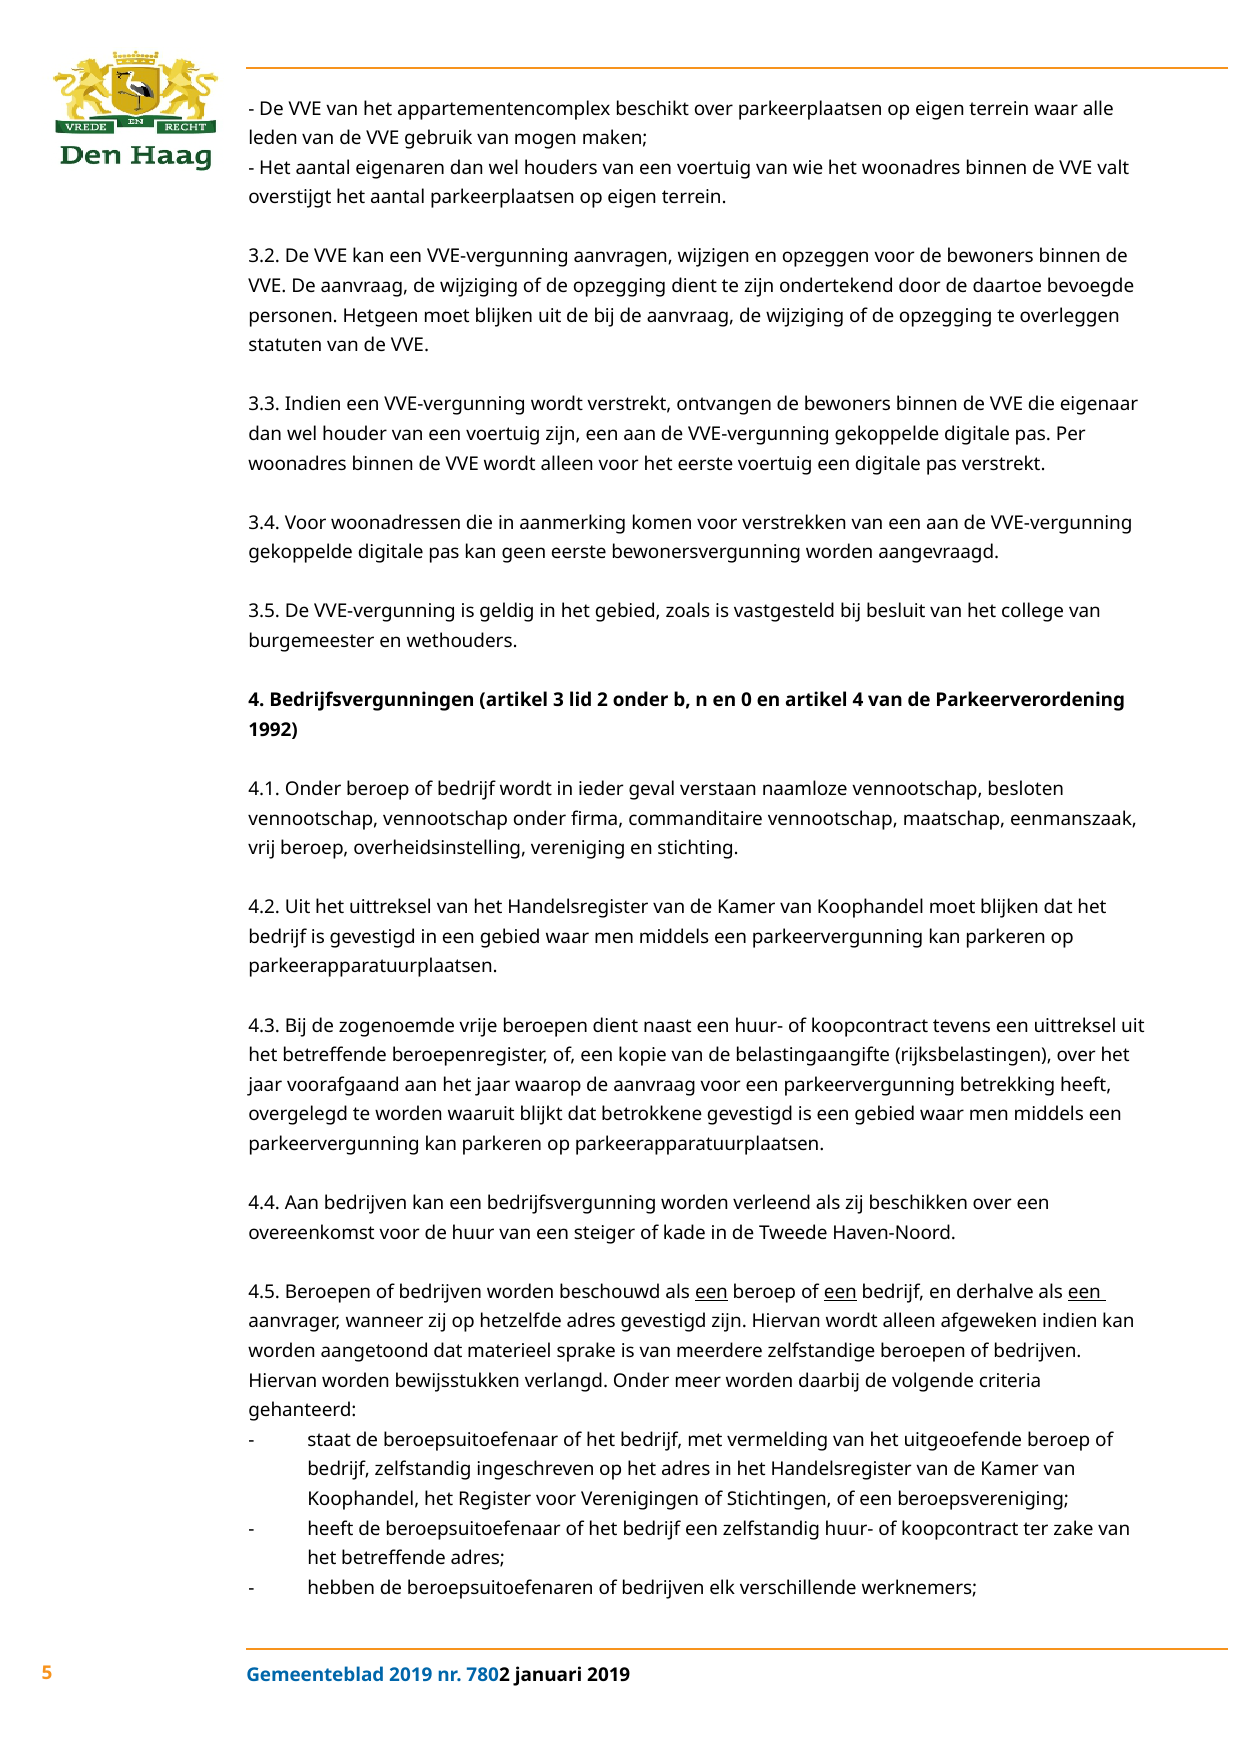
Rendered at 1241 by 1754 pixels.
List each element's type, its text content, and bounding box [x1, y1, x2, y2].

text 3.5. De VVE-vergunning is geldig in het gebied, zoals is vastgesteld bij besluit van het college van burgemeester en wethouders. [248, 598, 1152, 653]
text 4.5. Beroepen of bedrijven worden beschouwd als een beroep of een bedrijf, en derhalve als een aanvrager, wanneer zij op hetzelfde adres gevestigd zijn. Hiervan wordt alleen afgeweken indien kan worden aangetoond dat materieel sprake is van meerdere zelfstandige beroepen of bedrijven. Hiervan worden bewijsstukken verlangd. Onder meer worden daarbij de volgende criteria gehanteerd: [248, 1278, 1152, 1422]
text 4.4. Aan bedrijven kan een bedrijfsvergunning worden verleend als zij beschikken over een overeenkomst voor de huur van een steiger of kade in de Tweede Haven-Noord. [248, 1189, 1152, 1245]
text 3.4. Voor woonadressen die in aanmerking komen voor verstrekken van een aan de VVE-vergunning gekoppelde digitale pas kan geen eerste bewonersvergunning worden aangevraagd. [248, 509, 1152, 564]
text 4. Bedrijfsvergunningen (artikel 3 lid 2 onder b, n en 0 en artikel 4 van de Parkeerverordening 1992) [248, 686, 1152, 742]
text 4.1. Onder beroep of bedrijf wordt in ieder geval verstaan naamloze vennootschap, besloten vennootschap, vennootschap onder firma, commanditaire vennootschap, maatschap, eenmanszaak, vrij beroep, overheidsinstelling, vereniging en stichting. [248, 775, 1152, 860]
text 3.3. Indien een VVE-vergunning wordt verstrekt, ontvangen de bewoners binnen de VVE die eigenaar dan wel houder van een voertuig zijn, een aan de VVE-vergunning gekoppelde digitale pas. Per woonadres binnen de VVE wordt alleen voor het eerste voertuig een digitale pas verstrekt. [248, 391, 1152, 476]
text - Het aantal eigenaren dan wel houders van een voertuig van wie het woonadres binnen de VVE valt overstijgt het aantal parkeerplaatsen op eigen terrein. [248, 154, 1152, 209]
list heeft de beroepsuitoefenaar of het bedrijf een zelfstandig huur- of koopcontract ter zake van het betreffende adres; [248, 1515, 1152, 1570]
text - De VVE van het appartementencomplex beschikt over parkeerplaatsen op eigen terrein waar alle leden van de VVE gebruik van mogen maken; [248, 95, 1152, 150]
list hebben de beroepsuitoefenaren of bedrijven elk verschillende werknemers; [248, 1574, 1152, 1600]
picture [41, 47, 231, 172]
list staat de beroepsuitoefenaar of het bedrijf, met vermelding van het uitgeoefende beroep of bedrijf, zelfstandig ingeschreven op het adres in het Handelsregister van de Kamer van Koophandel, het Register voor Verenigingen of Stichtingen, of een beroepsvereniging; [248, 1426, 1152, 1511]
text 4.2. Uit het uittreksel van het Handelsregister van de Kamer van Koophandel moet blijken dat het bedrijf is gevestigd in een gebied waar men middels een parkeervergunning kan parkeren op parkeerapparatuurplaatsen. [248, 893, 1152, 978]
text 4.3. Bij de zogenoemde vrije beroepen dient naast een huur- of koopcontract tevens een uittreksel uit het betreffende beroepenregister, of, een kopie van de belastingaangifte (rijksbelastingen), over het jaar voorafgaand aan het jaar waarop de aanvraag voor een parkeervergunning betrekking heeft, overgelegd te worden waaruit blijkt dat betrokkene gevestigd is een gebied waar men middels een parkeervergunning kan parkeren op parkeerapparatuurplaatsen. [248, 1012, 1152, 1156]
text 3.2. De VVE kan een VVE-vergunning aanvragen, wijzigen en opzeggen voor de bewoners binnen de VVE. De aanvraag, de wijziging of de opzegging dient te zijn ondertekend door de daartoe bevoegde personen. Hetgeen moet blijken uit de bij de aanvraag, de wijziging of de opzegging te overleggen statuten van de VVE. [248, 243, 1152, 357]
